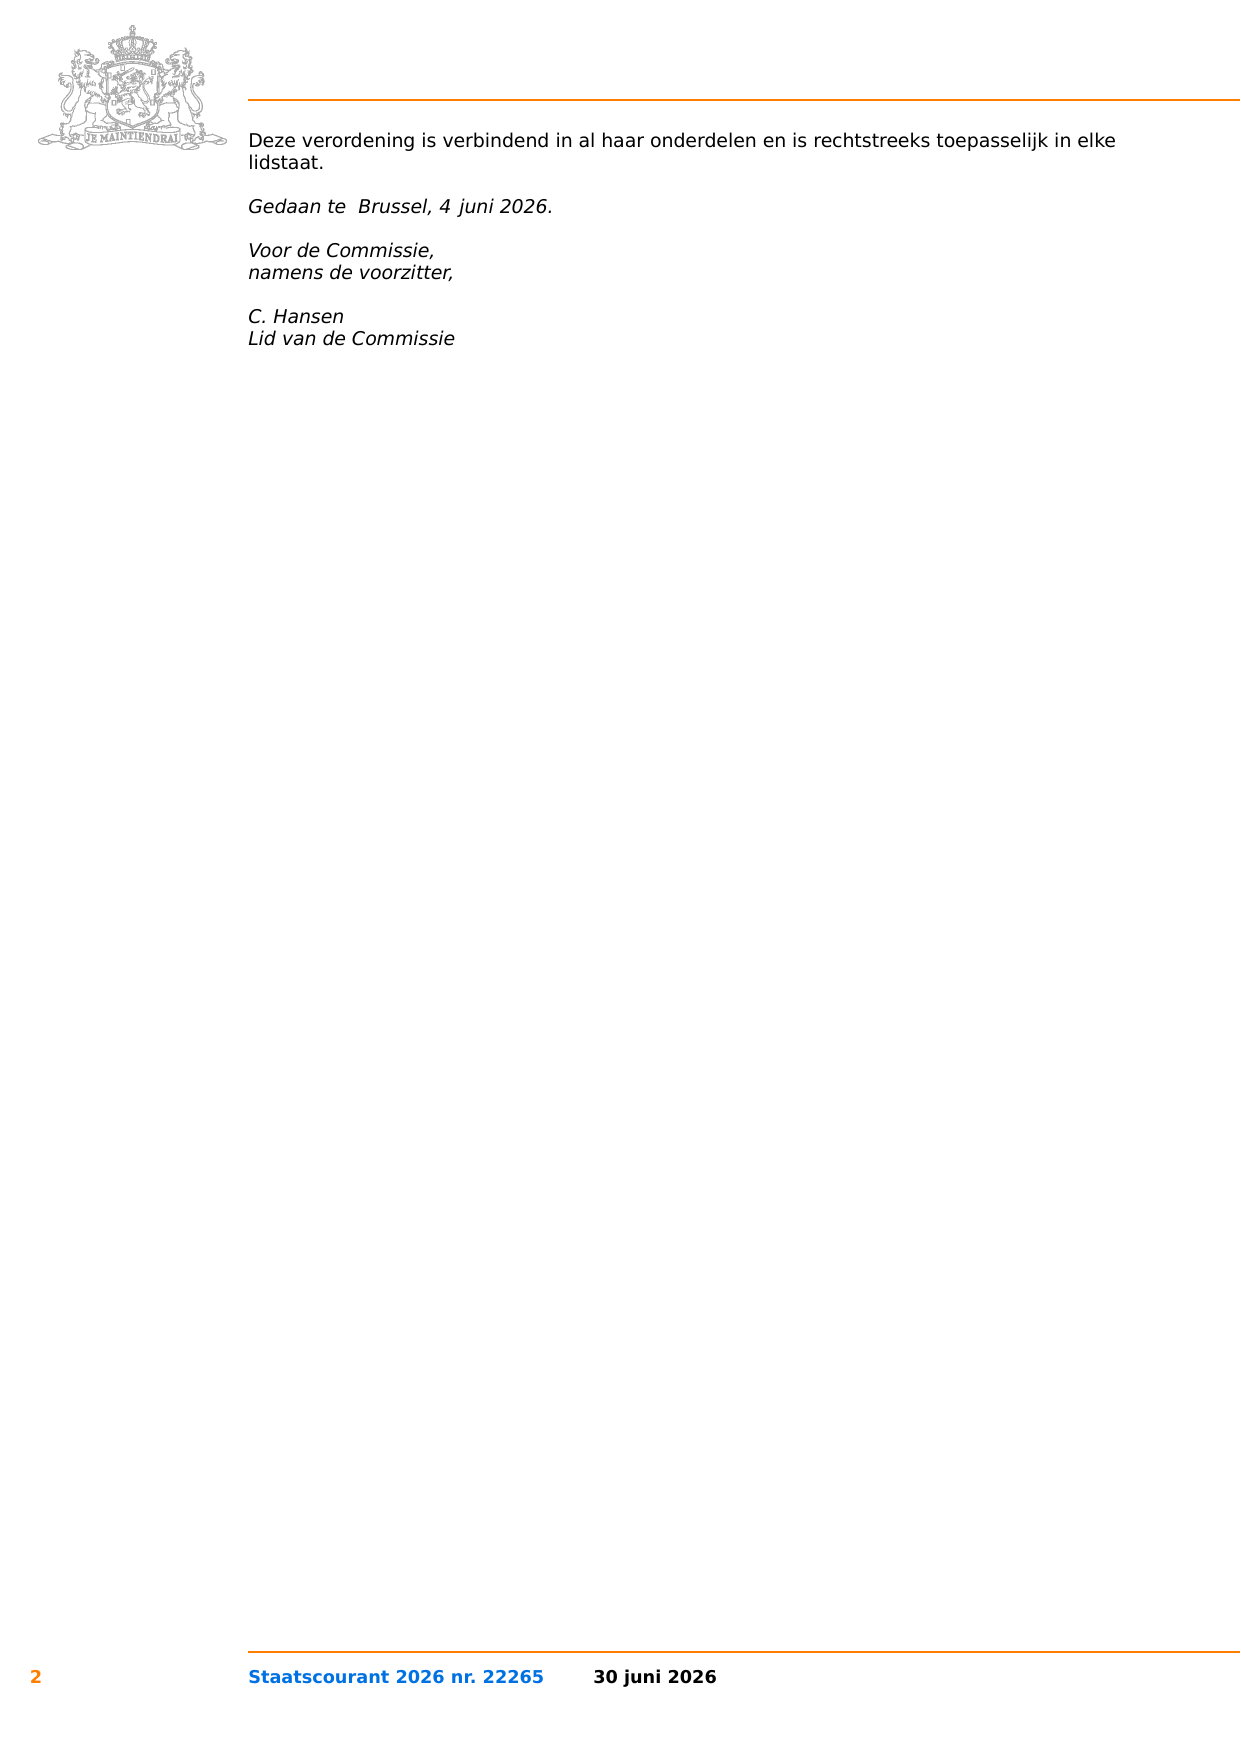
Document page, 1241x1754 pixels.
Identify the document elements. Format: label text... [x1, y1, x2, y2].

picture [38, 25, 227, 150]
text Gedaan te Brussel, 4 juni 2026. [248, 196, 1163, 218]
text Voor de Commissie, namens de voorzitter, C. Hansen Lid van de Commissie [248, 239, 1163, 349]
text Deze verordening is verbindend in al haar onderdelen en is rechtstreeks toepasselijk in elke lidstaat. [248, 130, 1163, 174]
